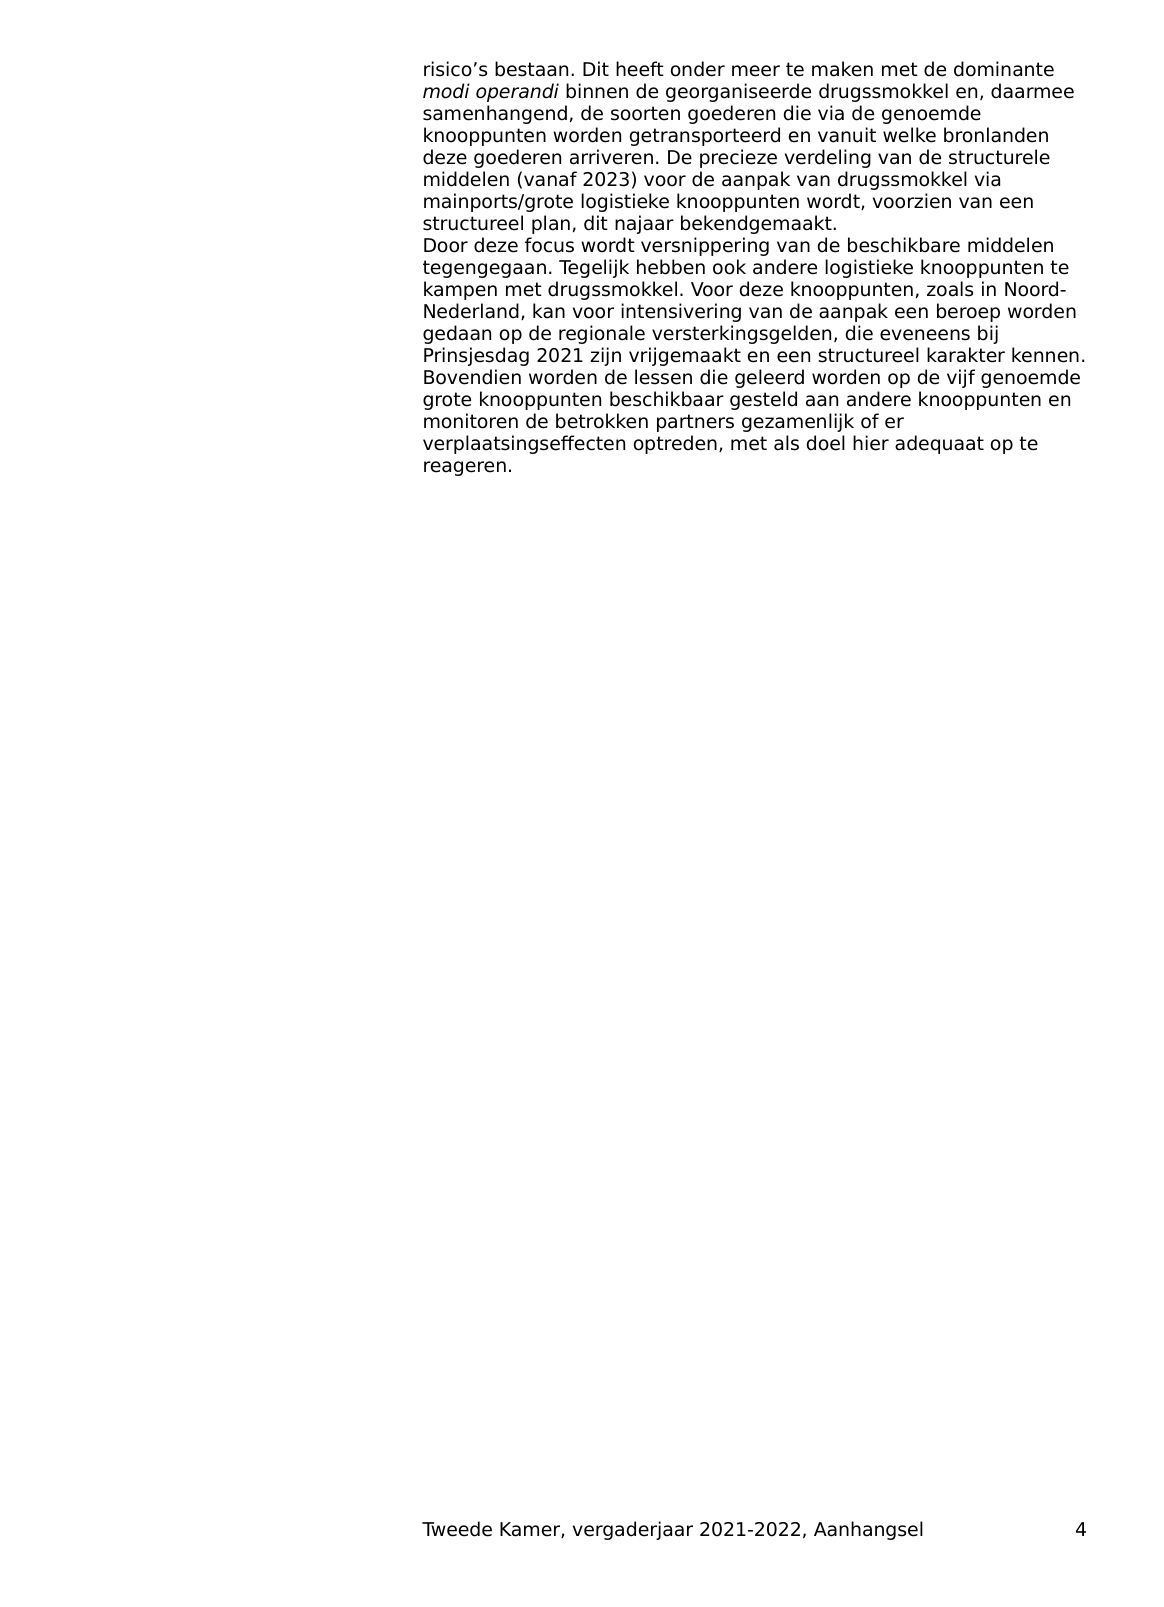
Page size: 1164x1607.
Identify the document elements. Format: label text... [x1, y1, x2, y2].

text Door deze focus wordt versnippering van de beschikbare middelen tegengegaan. Tegelijk hebben ook andere logistieke knooppunten te kampen met drugssmokkel. Voor deze knooppunten, zoals in Noord-Nederland, kan voor intensivering van de aanpak een beroep worden gedaan op de regionale versterkingsgelden, die eveneens bij Prinsjesdag 2021 zijn vrijgemaakt en een structureel karakter kennen. Bovendien worden de lessen die geleerd worden op de vijf genoemde grote knooppunten beschikbaar gesteld aan andere knooppunten en monitoren de betrokken partners gezamenlijk of er verplaatsingseffecten optreden, met als doel hier adequaat op te reageren. [422, 235, 1087, 477]
text risico’s bestaan. Dit heeft onder meer te maken met de dominante modi operandi binnen de georganiseerde drugssmokkel en, daarmee samenhangend, de soorten goederen die via de genoemde knooppunten worden getransporteerd en vanuit welke bronlanden deze goederen arriveren. De precieze verdeling van de structurele middelen (vanaf 2023) voor de aanpak van drugssmokkel via mainports/grote logistieke knooppunten wordt, voorzien van een structureel plan, dit najaar bekendgemaakt. [422, 59, 1087, 235]
